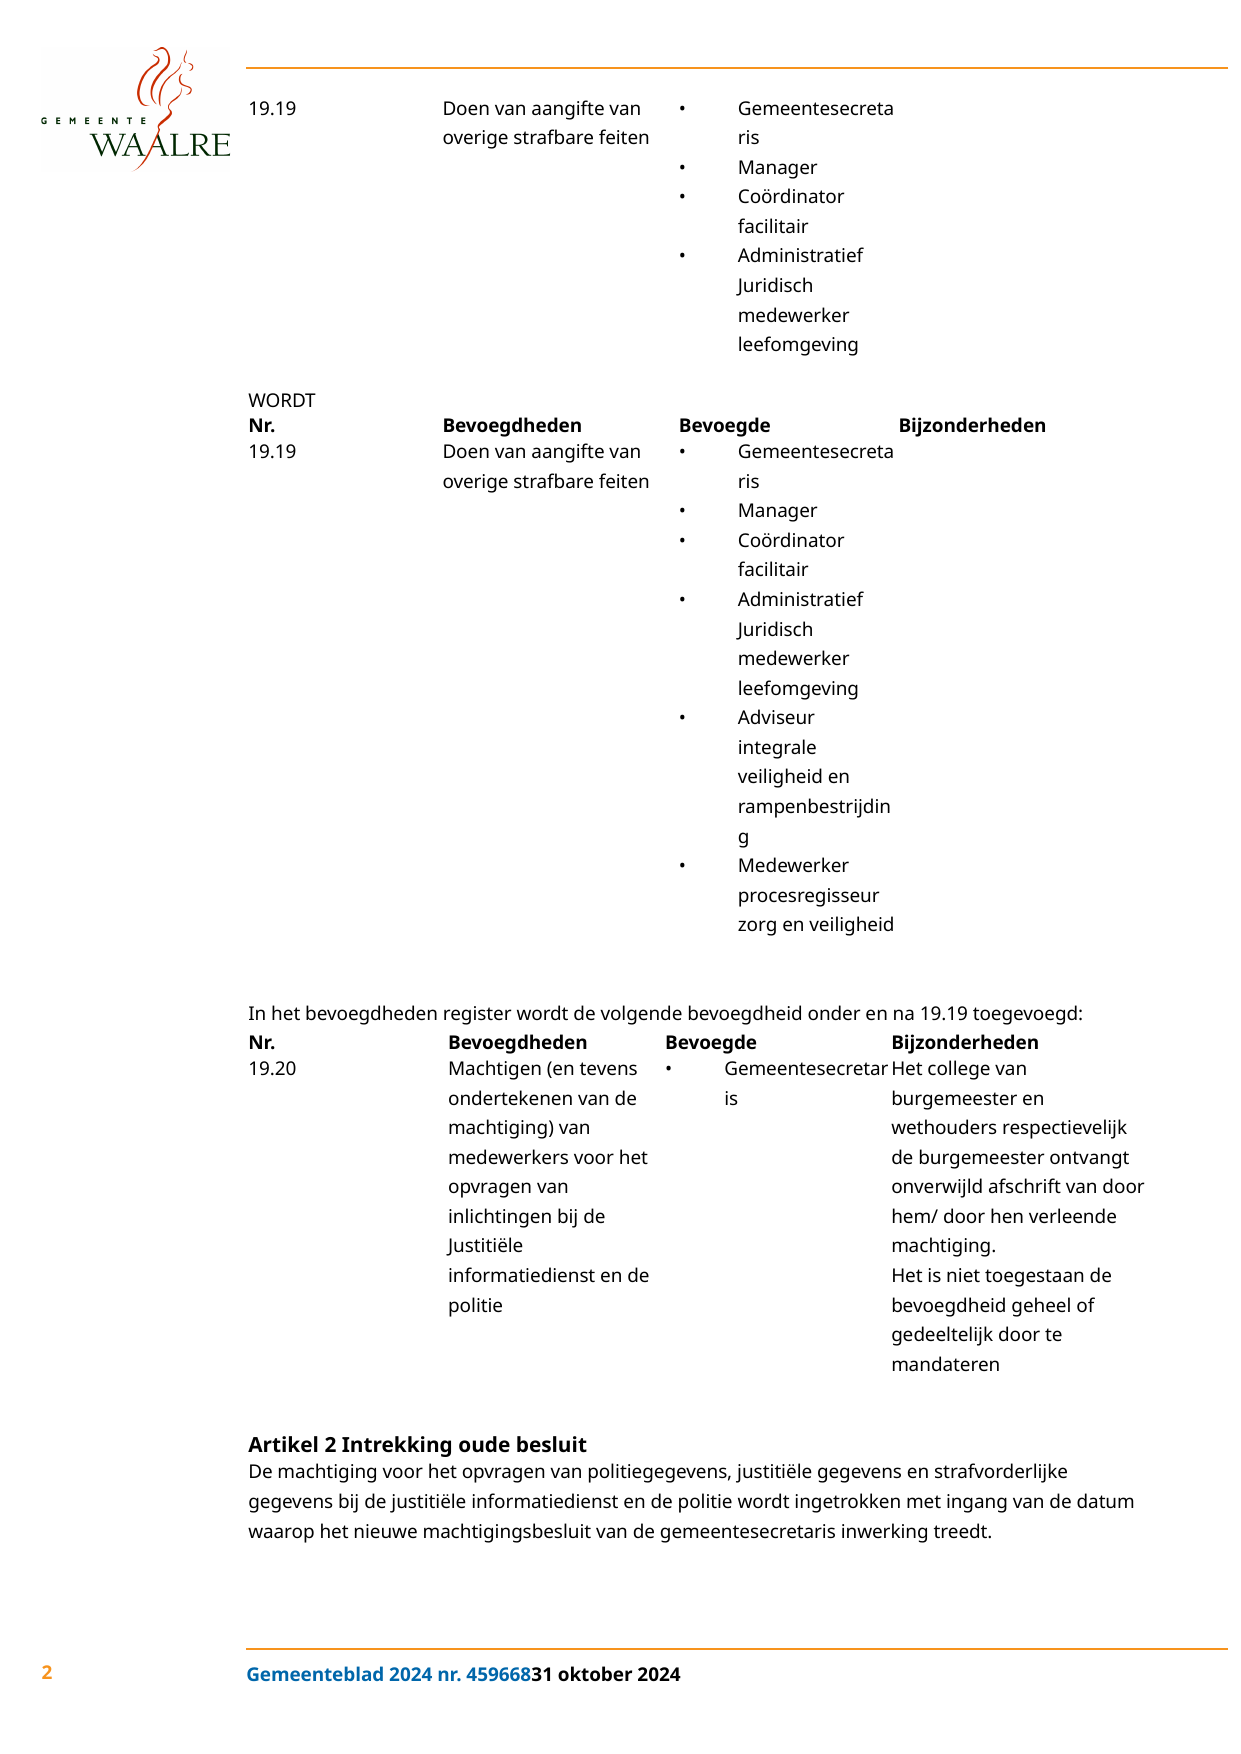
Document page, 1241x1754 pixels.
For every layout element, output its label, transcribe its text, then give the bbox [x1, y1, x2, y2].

table_header Nr. [248, 1029, 448, 1055]
table_cell WORDT [248, 387, 1152, 412]
table_header Bijzonderheden [891, 1029, 1152, 1055]
table_cell Bevoegde [679, 413, 898, 438]
text In het bevoegdheden register wordt de volgende bevoegdheid onder en na 19.19 toegevoegd: [248, 1000, 1152, 1025]
table_cell Gemeentesecretaris Manager Coördinator facilitair Administratief Juridisch medewerker leefomgeving Adviseur integrale veiligheid en rampenbestrijding Medewerker procesregisseur zorg en veiligheid [679, 438, 898, 937]
table_cell Gemeentesecretaris [665, 1055, 891, 1377]
table_cell Machtigen (en tevens ondertekenen van de machtiging) van medewerkers voor het opvragen van inlichtingen bij de Justitiële informatiedienst en de politie [448, 1055, 665, 1377]
table_cell 19.20 [248, 1055, 448, 1377]
table_cell [898, 438, 1152, 937]
table_cell Bevoegdheden [442, 413, 679, 438]
picture [41, 47, 231, 172]
text Artikel 2 Intrekking oude besluit [248, 1430, 1152, 1459]
table_cell [898, 95, 1152, 387]
table_header Bevoegdheden [448, 1029, 665, 1055]
table_header Bevoegde [665, 1029, 891, 1055]
table_cell 19.19 [248, 95, 442, 387]
table_cell Gemeentesecretaris Manager Coördinator facilitair Administratief Juridisch medewerker leefomgeving [679, 95, 898, 387]
text De machtiging voor het opvragen van politiegegevens, justitiële gegevens en strafvorderlijke gegevens bij de justitiële informatiedienst en de politie wordt ingetrokken met ingang van de datum waarop het nieuwe machtigingsbesluit van de gemeentesecretaris inwerking treedt. [248, 1459, 1152, 1544]
table_cell Nr. [248, 413, 442, 438]
table_cell 19.19 [248, 438, 442, 937]
table_cell Bijzonderheden [898, 413, 1152, 438]
table_cell Doen van aangifte van overige strafbare feiten [442, 95, 679, 387]
table_cell Doen van aangifte van overige strafbare feiten [442, 438, 679, 937]
table_cell Het college van burgemeester en wethouders respectievelijk de burgemeester ontvangt onverwijld afschrift van door hem/ door hen verleende machtiging. Het is niet toegestaan de bevoegdheid geheel of gedeeltelijk door te mandateren [891, 1055, 1152, 1377]
